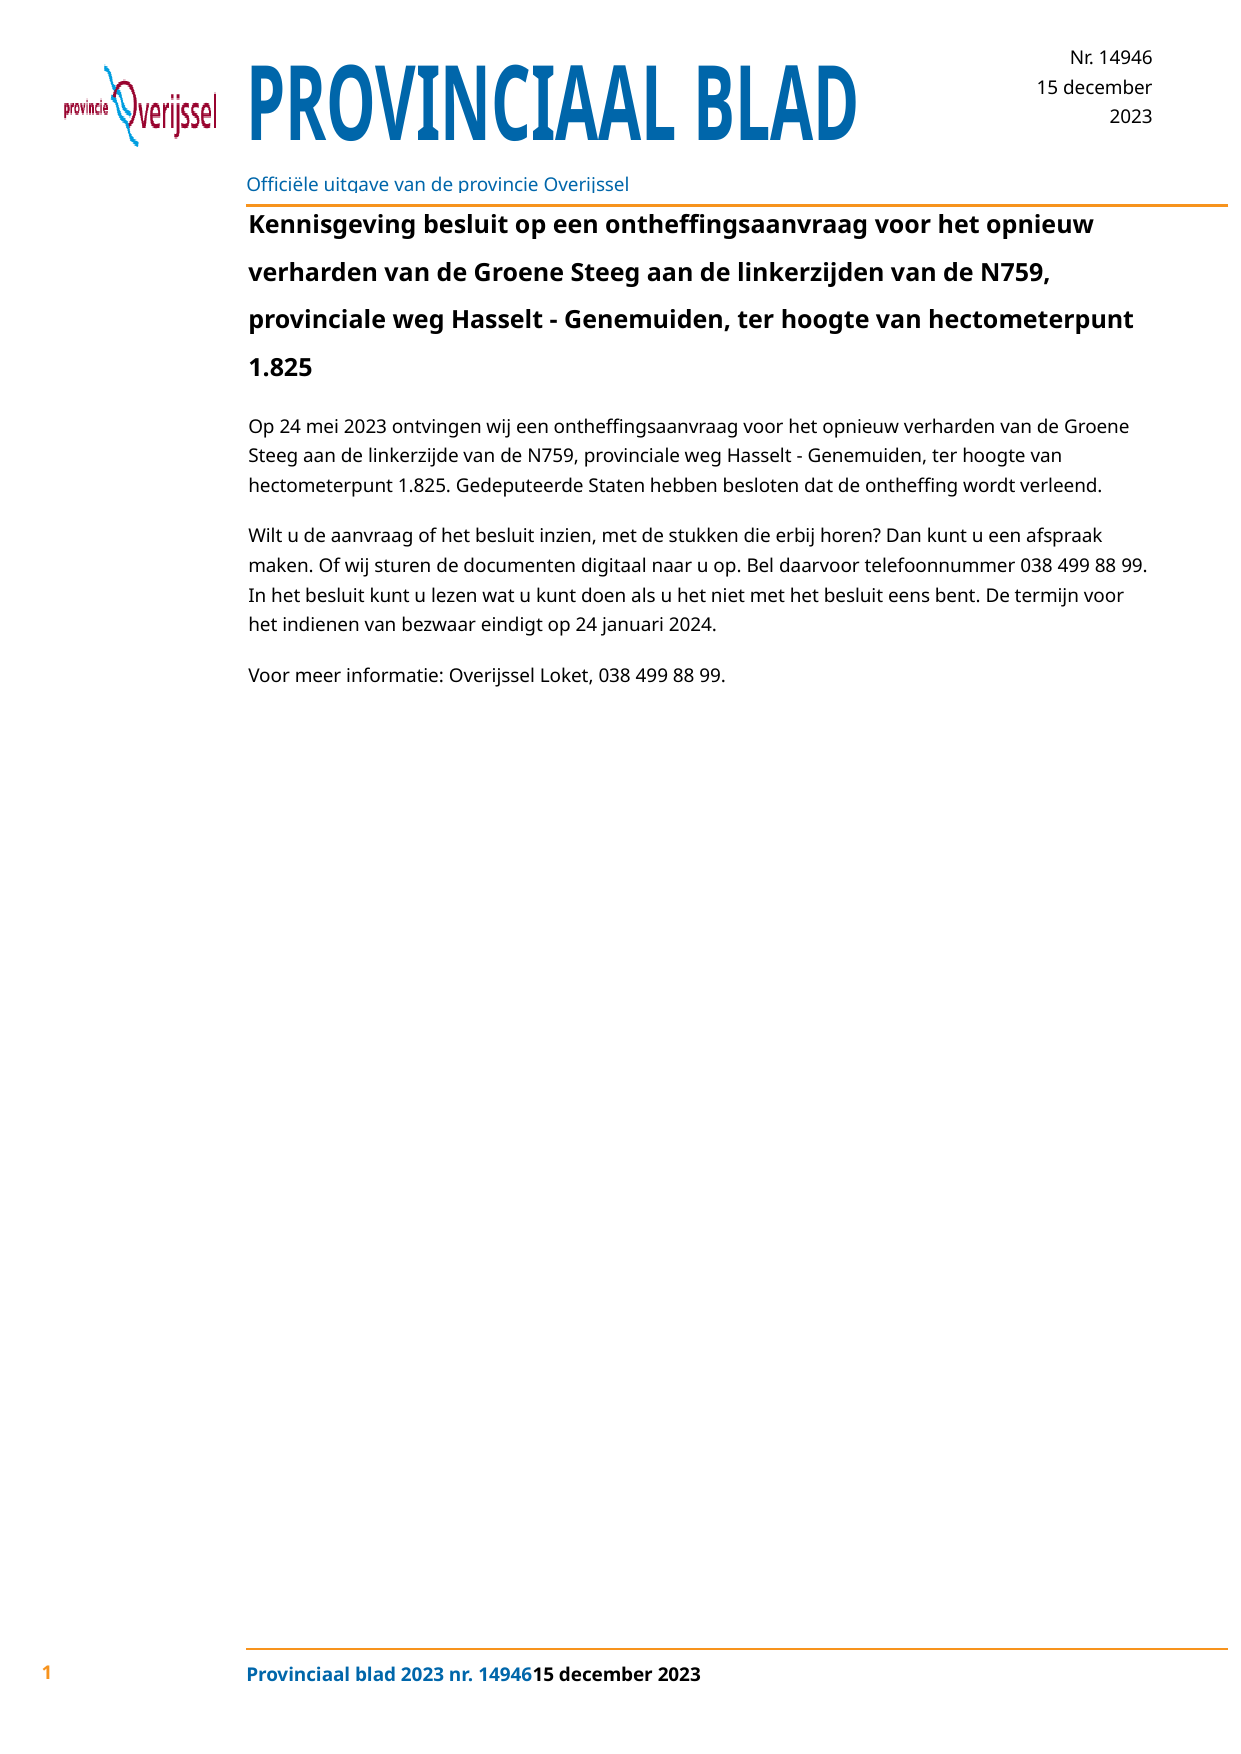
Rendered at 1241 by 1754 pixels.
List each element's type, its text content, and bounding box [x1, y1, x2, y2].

text Op 24 mei 2023 ontvingen wij een ontheffingsaanvraag voor het opnieuw verharden van de Groene Steeg aan de linkerzijde van de N759, provinciale weg Hasselt - Genemuiden, ter hoogte van hectometerpunt 1.825. Gedeputeerde Staten hebben besloten dat de ontheffing wordt verleend. [248, 413, 1152, 498]
text Wilt u de aanvraag of het besluit inzien, met de stukken die erbij horen? Dan kunt u een afspraak maken. Of wij sturen de documenten digitaal naar u op. Bel daarvoor telefoonnummer 038 499 88 99. In het besluit kunt u lezen wat u kunt doen als u het niet met het besluit eens bent. De termijn voor het indienen van bezwaar eindigt op 24 januari 2024. [248, 523, 1152, 637]
text Kennisgeving besluit op een ontheffingsaanvraag voor het opnieuw verharden van de Groene Steeg aan de linkerzijden van de N759, provinciale weg Hasselt - Genemuiden, ter hoogte van hectometerpunt 1.825 [248, 207, 1152, 384]
text Voor meer informatie: Overijssel Loket, 038 499 88 99. [248, 662, 1152, 688]
picture [41, 47, 231, 172]
